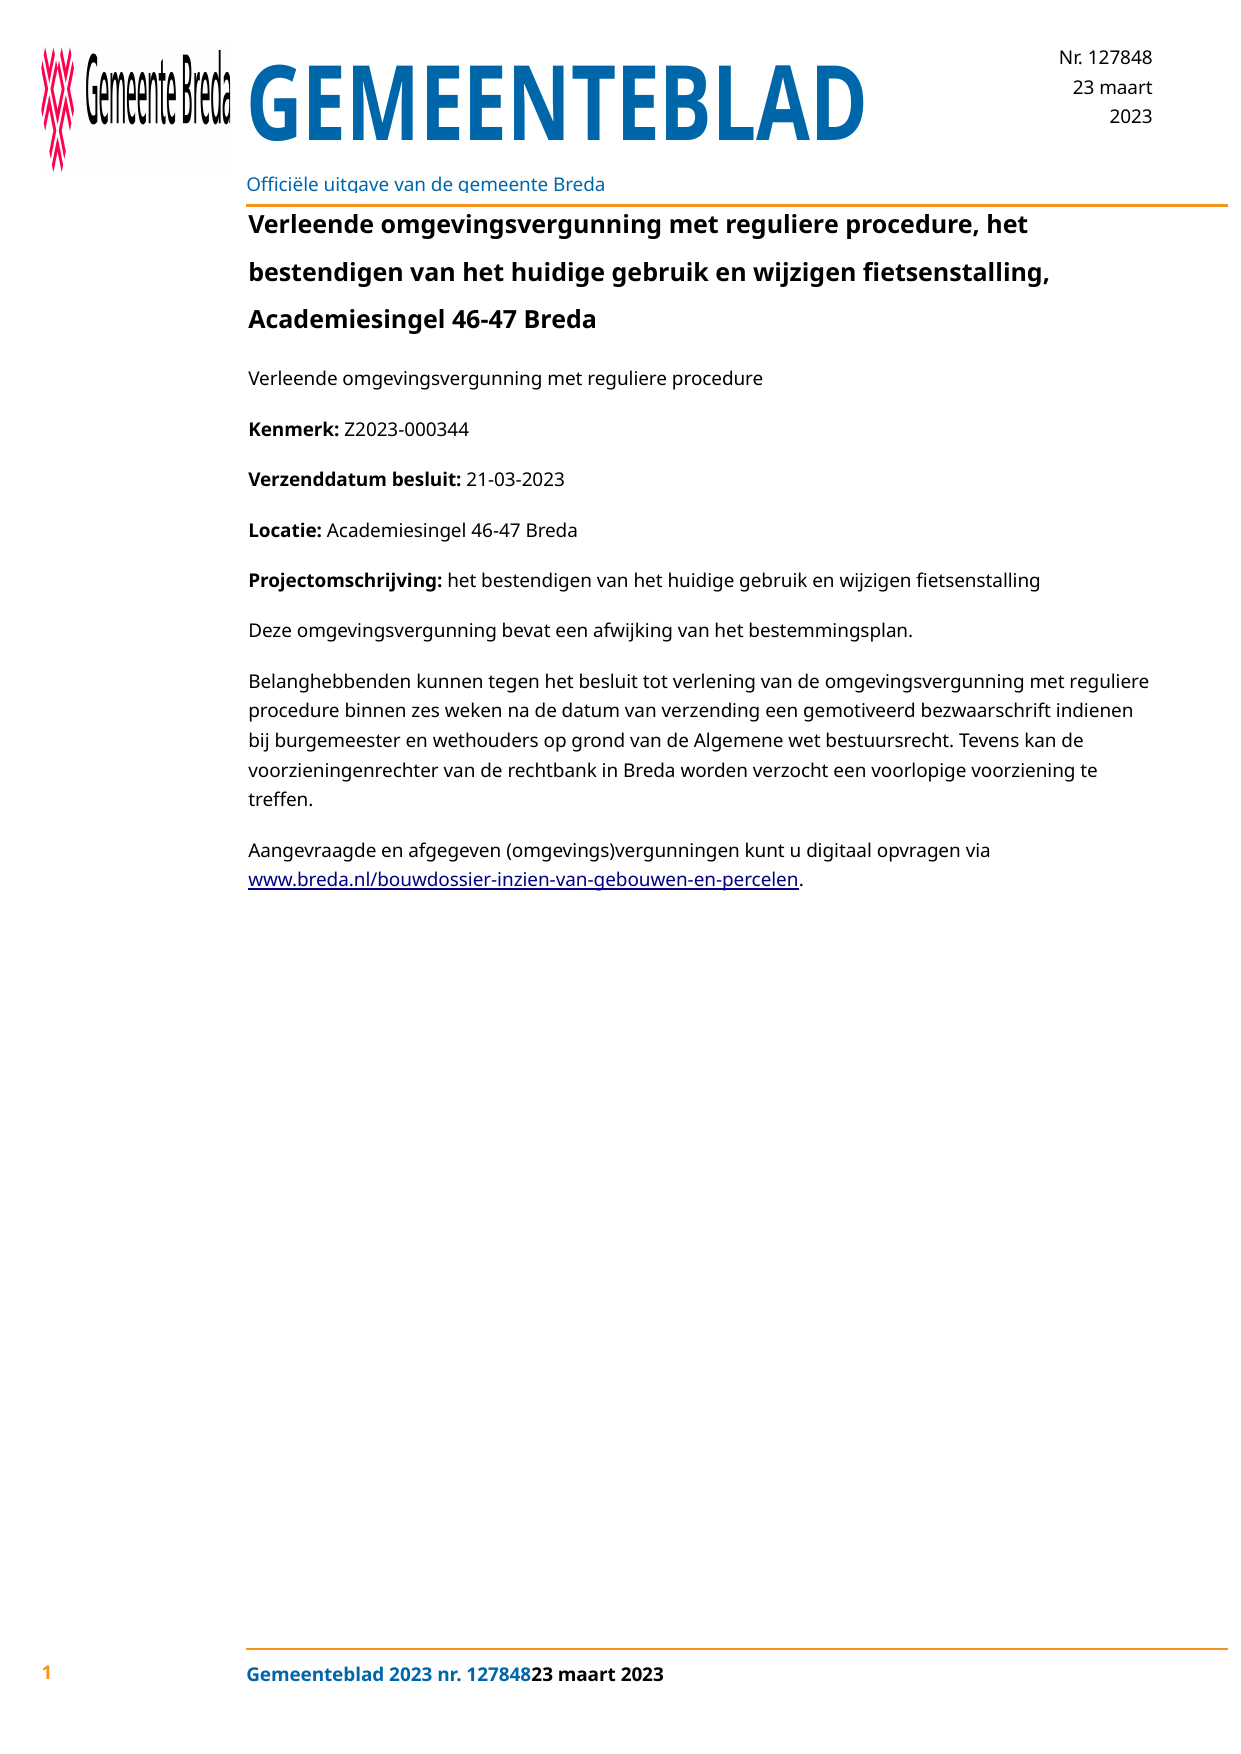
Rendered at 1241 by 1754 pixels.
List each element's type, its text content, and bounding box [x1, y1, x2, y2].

text Kenmerk: Z2023-000344 [248, 416, 1152, 442]
text Belanghebbenden kunnen tegen het besluit tot verlening van de omgevingsvergunning met reguliere procedure binnen zes weken na de datum van verzending een gemotiveerd bezwaarschrift indienen bij burgemeester en wethouders op grond van de Algemene wet bestuursrecht. Tevens kan de voorzieningenrechter van de rechtbank in Breda worden verzocht een voorlopige voorziening te treffen. [248, 668, 1152, 812]
text Verleende omgevingsvergunning met reguliere procedure [248, 366, 1152, 391]
text Verzenddatum besluit: 21-03-2023 [248, 466, 1152, 492]
text Deze omgevingsvergunning bevat een afwijking van het bestemmingsplan. [248, 618, 1152, 643]
text Projectomschrijving: het bestendigen van het huidige gebruik en wijzigen fietsenstalling [248, 567, 1152, 593]
text Locatie: Academiesingel 46-47 Breda [248, 517, 1152, 542]
text Aangevraagde en afgegeven (omgevings)vergunningen kunt u digitaal opvragen via www.breda.nl/bouwdossier-inzien-van-gebouwen-en-percelen. [248, 837, 1152, 892]
picture [41, 47, 231, 172]
text Verleende omgevingsvergunning met reguliere procedure, het bestendigen van het huidige gebruik en wijzigen fietsenstalling, Academiesingel 46-47 Breda [248, 207, 1152, 336]
